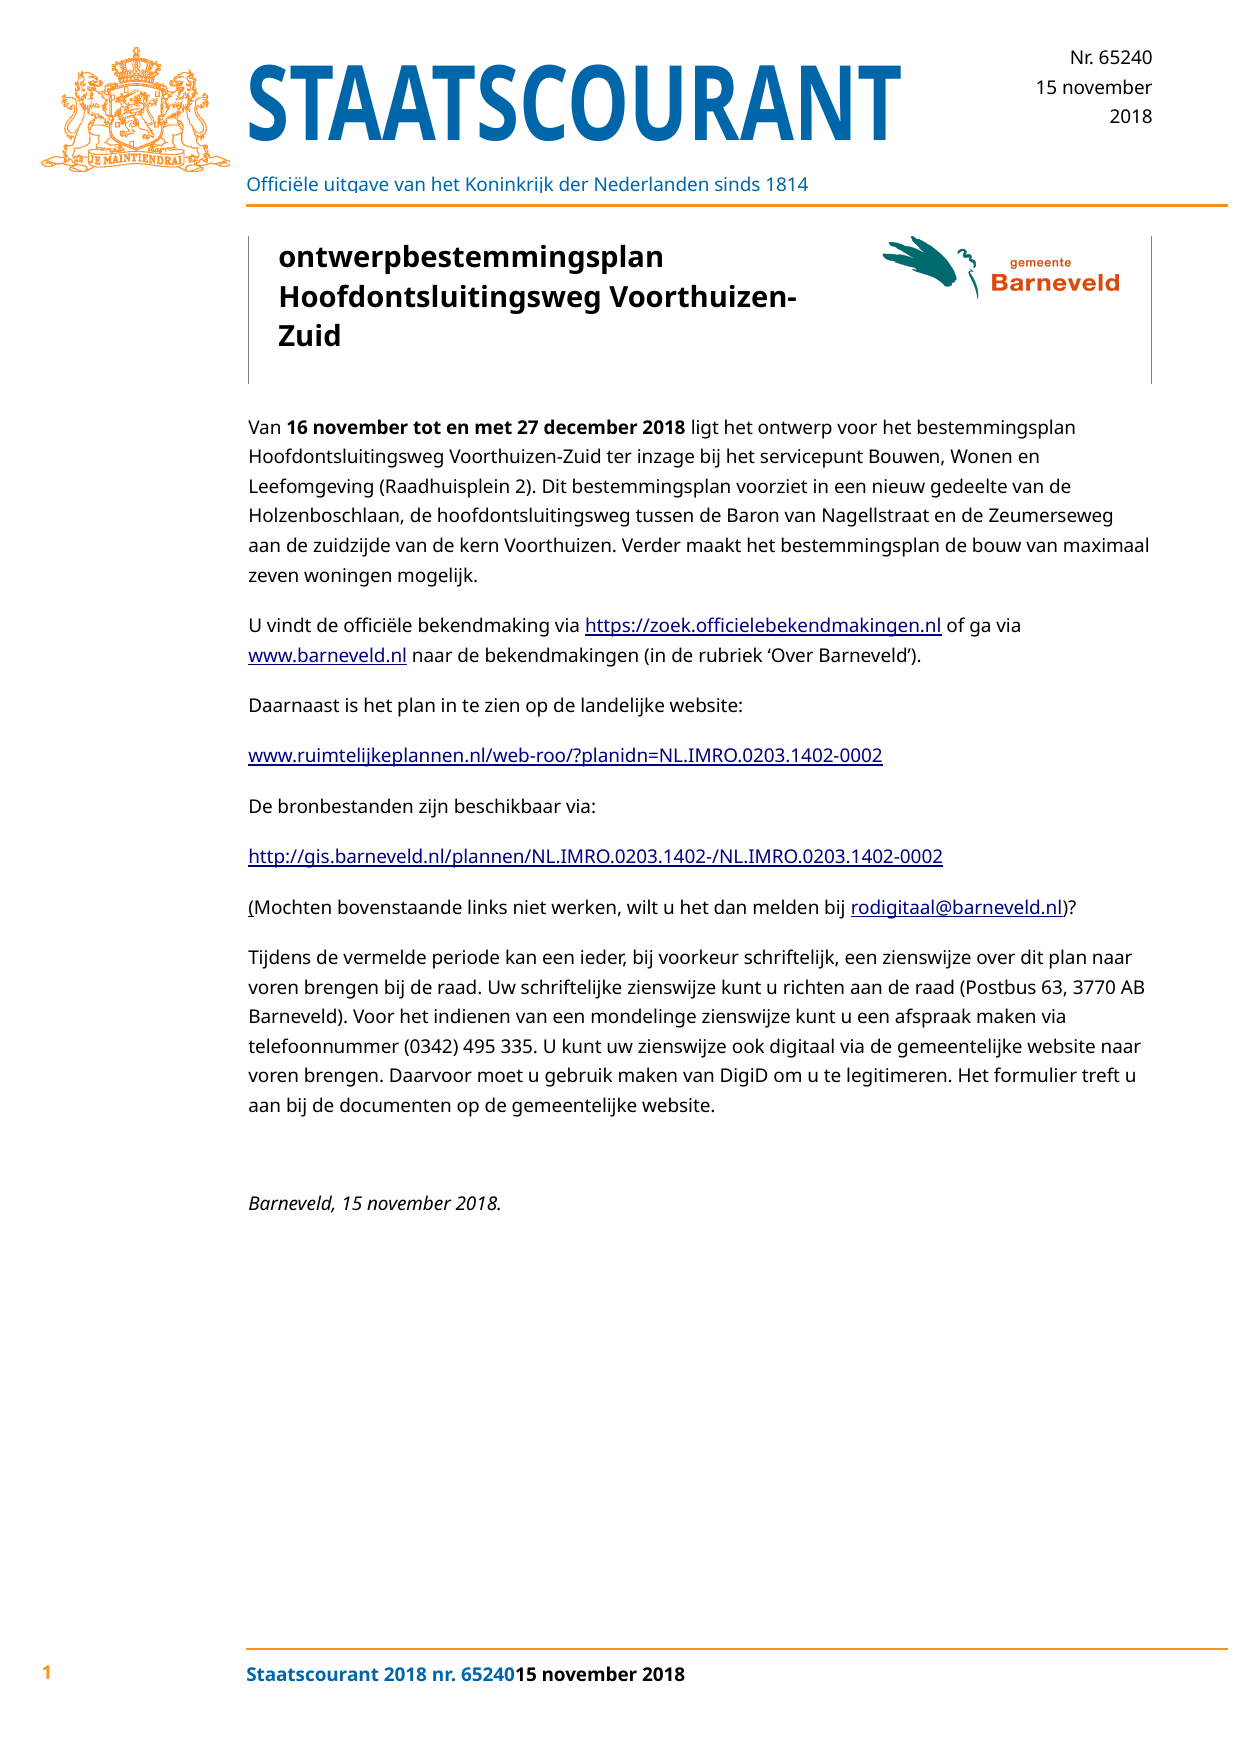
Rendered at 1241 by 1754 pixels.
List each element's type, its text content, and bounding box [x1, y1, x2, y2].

table_header [850, 236, 1151, 384]
text www.ruimtelijkeplannen.nl/web-roo/?planidn=NL.IMRO.0203.1402-0002 [248, 743, 1152, 768]
table_header ontwerpbestemmingsplan Hoofdontsluitingsweg Voorthuizen-Zuid [249, 236, 850, 384]
text Van 16 november tot en met 27 december 2018 ligt het ontwerp voor het bestemmingsplan Hoofdontsluitingsweg Voorthuizen-Zuid ter inzage bij het servicepunt Bouwen, Wonen en Leefomgeving (Raadhuisplein 2). Dit bestemmingsplan voorziet in een nieuw gedeelte van de Holzenboschlaan, de hoofdontsluitingsweg tussen de Baron van Nagellstraat en de Zeumerseweg aan de zuidzijde van de kern Voorthuizen. Verder maakt het bestemmingsplan de bouw van maximaal zeven woningen mogelijk. [248, 414, 1152, 588]
text Tijdens de vermelde periode kan een ieder, bij voorkeur schriftelijk, een zienswijze over dit plan naar voren brengen bij de raad. Uw schriftelijke zienswijze kunt u richten aan de raad (Postbus 63, 3770 AB Barneveld). Voor het indienen van een mondelinge zienswijze kunt u een afspraak maken via telefoonnummer (0342) 495 335. U kunt uw zienswijze ook digitaal via de gemeentelijke website naar voren brengen. Daarvoor moet u gebruik maken van DigiD om u te legitimeren. Het formulier treft u aan bij de documenten op de gemeentelijke website. [248, 944, 1152, 1118]
text U vindt de officiële bekendmaking via https://zoek.officielebekendmakingen.nl of ga via www.barneveld.nl naar de bekendmakingen (in de rubriek ‘Over Barneveld’). [248, 612, 1152, 668]
text http://gis.barneveld.nl/plannen/NL.IMRO.0203.1402-/NL.IMRO.0203.1402-0002 [248, 843, 1152, 869]
picture [882, 236, 1119, 299]
picture [41, 47, 231, 172]
text (Mochten bovenstaande links niet werken, wilt u het dan melden bij rodigitaal@barneveld.nl)? [248, 894, 1152, 920]
text De bronbestanden zijn beschikbaar via: [248, 793, 1152, 819]
text Daarnaast is het plan in te zien op de landelijke website: [248, 692, 1152, 718]
text Barneveld, 15 november 2018. [248, 1191, 1152, 1216]
